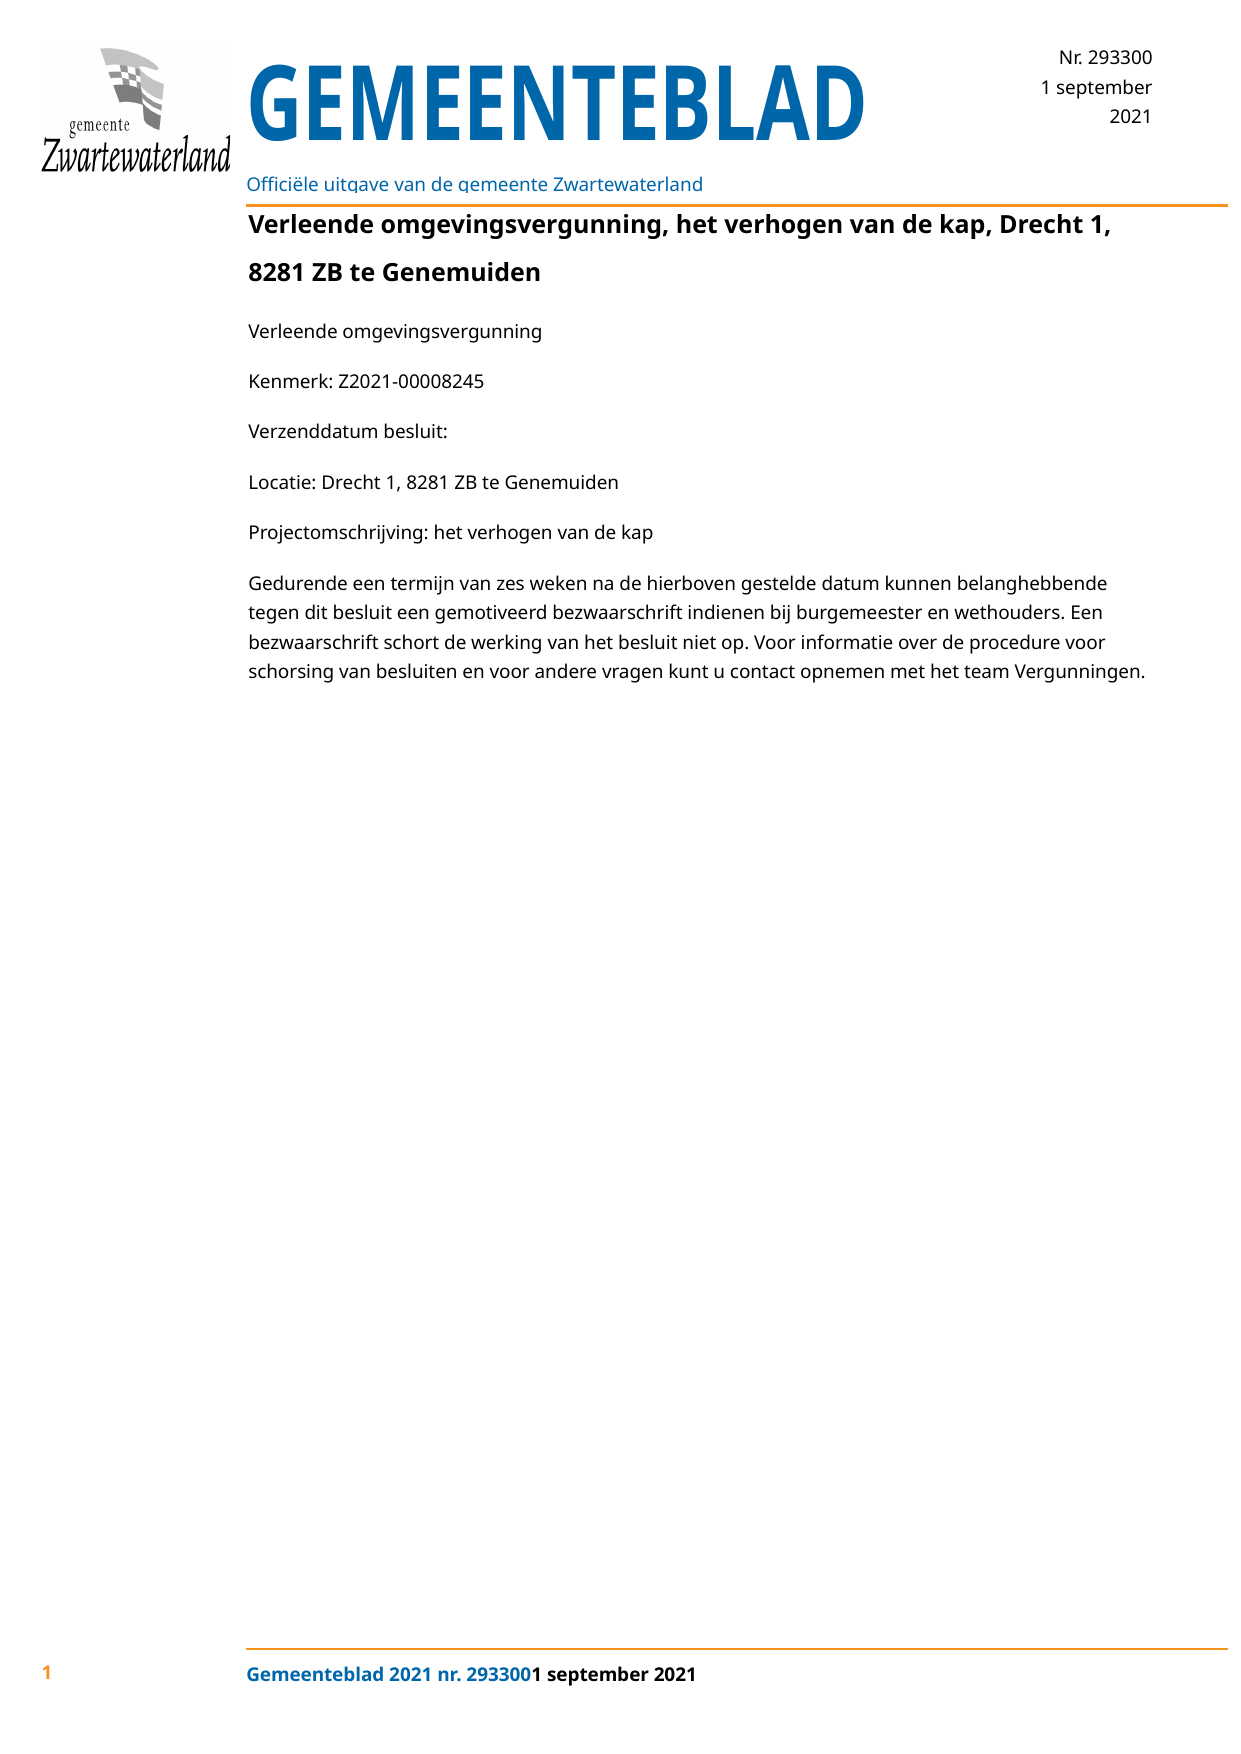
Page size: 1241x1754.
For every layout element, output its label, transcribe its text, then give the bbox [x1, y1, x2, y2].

text Verleende omgevingsvergunning [248, 318, 1152, 344]
text Verleende omgevingsvergunning, het verhogen van de kap, Drecht 1, 8281 ZB te Genemuiden [248, 207, 1152, 288]
text Gedurende een termijn van zes weken na de hierboven gestelde datum kunnen belanghebbende tegen dit besluit een gemotiveerd bezwaarschrift indienen bij burgemeester en wethouders. Een bezwaarschrift schort de werking van het besluit niet op. Voor informatie over de procedure voor schorsing van besluiten en voor andere vragen kunt u contact opnemen met het team Vergunningen. [248, 570, 1152, 684]
text Verzenddatum besluit: [248, 419, 1152, 444]
text Kenmerk: Z2021-00008245 [248, 368, 1152, 394]
picture [41, 47, 231, 172]
text Locatie: Drecht 1, 8281 ZB te Genemuiden [248, 469, 1152, 495]
text Projectomschrijving: het verhogen van de kap [248, 519, 1152, 545]
